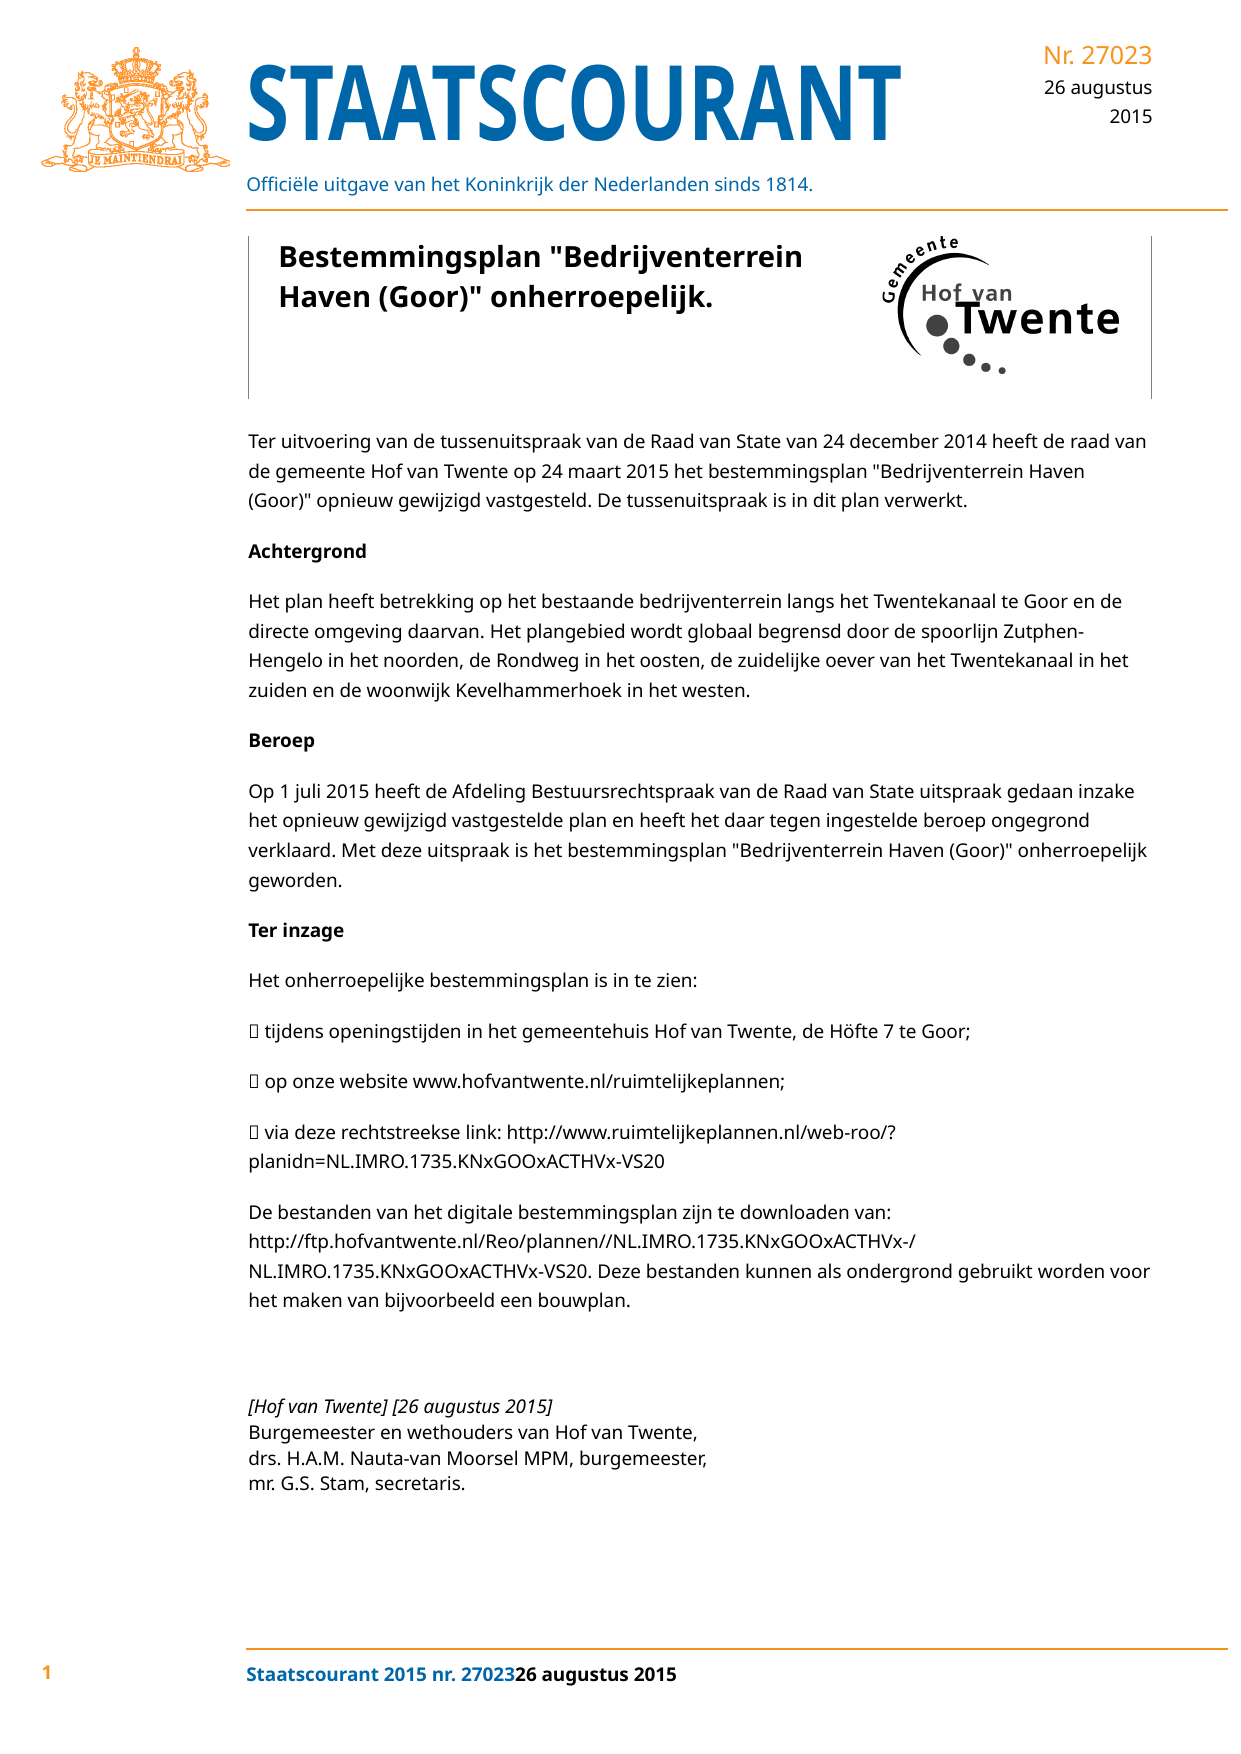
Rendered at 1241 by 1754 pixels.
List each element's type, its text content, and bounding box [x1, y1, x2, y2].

text De bestanden van het digitale bestemmingsplan zijn te downloaden van: http://ftp.hofvantwente.nl/Reo/plannen//NL.IMRO.1735.KNxGOOxACTHVx-/NL.IMRO.1735.KNxGOOxACTHVx-VS20. Deze bestanden kunnen als ondergrond gebruikt worden voor het maken van bijvoorbeeld een bouwplan. [248, 1199, 1152, 1313]
text mr. G.S. Stam, secretaris. [248, 1471, 1152, 1496]
picture [882, 236, 1119, 374]
text Ter uitvoering van de tussenuitspraak van de Raad van State van 24 december 2014 heeft de raad van de gemeente Hof van Twente op 24 maart 2015 het bestemmingsplan "Bedrijventerrein Haven (Goor)" opnieuw gewijzigd vastgesteld. De tussenuitspraak is in dit plan verwerkt. [248, 428, 1152, 513]
text drs. H.A.M. Nauta-van Moorsel MPM, burgemeester, [248, 1445, 1152, 1471]
text Burgemeester en wethouders van Hof van Twente, [248, 1419, 1152, 1445]
text Achtergrond [248, 538, 1152, 564]
text  tijdens openingstijden in het gemeentehuis Hof van Twente, de Höfte 7 te Goor; [248, 1018, 1152, 1044]
table_header [850, 236, 1151, 399]
text Ter inzage [248, 917, 1152, 943]
picture [41, 47, 231, 172]
table_header Bestemmingsplan "Bedrijventerrein Haven (Goor)" onherroepelijk. [249, 236, 850, 399]
text Op 1 juli 2015 heeft de Afdeling Bestuursrechtspraak van de Raad van State uitspraak gedaan inzake het opnieuw gewijzigd vastgestelde plan en heeft het daar tegen ingestelde beroep ongegrond verklaard. Met deze uitspraak is het bestemmingsplan "Bedrijventerrein Haven (Goor)" onherroepelijk geworden. [248, 778, 1152, 892]
text [Hof van Twente] [26 augustus 2015] [248, 1393, 1152, 1419]
text Beroep [248, 728, 1152, 753]
text  via deze rechtstreekse link: http://www.ruimtelijkeplannen.nl/web-roo/?planidn=NL.IMRO.1735.KNxGOOxACTHVx-VS20 [248, 1119, 1152, 1174]
text Het plan heeft betrekking op het bestaande bedrijventerrein langs het Twentekanaal te Goor en de directe omgeving daarvan. Het plangebied wordt globaal begrensd door de spoorlijn Zutphen-Hengelo in het noorden, de Rondweg in het oosten, de zuidelijke oever van het Twentekanaal in het zuiden en de woonwijk Kevelhammerhoek in het westen. [248, 588, 1152, 703]
text  op onze website www.hofvantwente.nl/ruimtelijkeplannen; [248, 1068, 1152, 1094]
text Het onherroepelijke bestemmingsplan is in te zien: [248, 968, 1152, 993]
